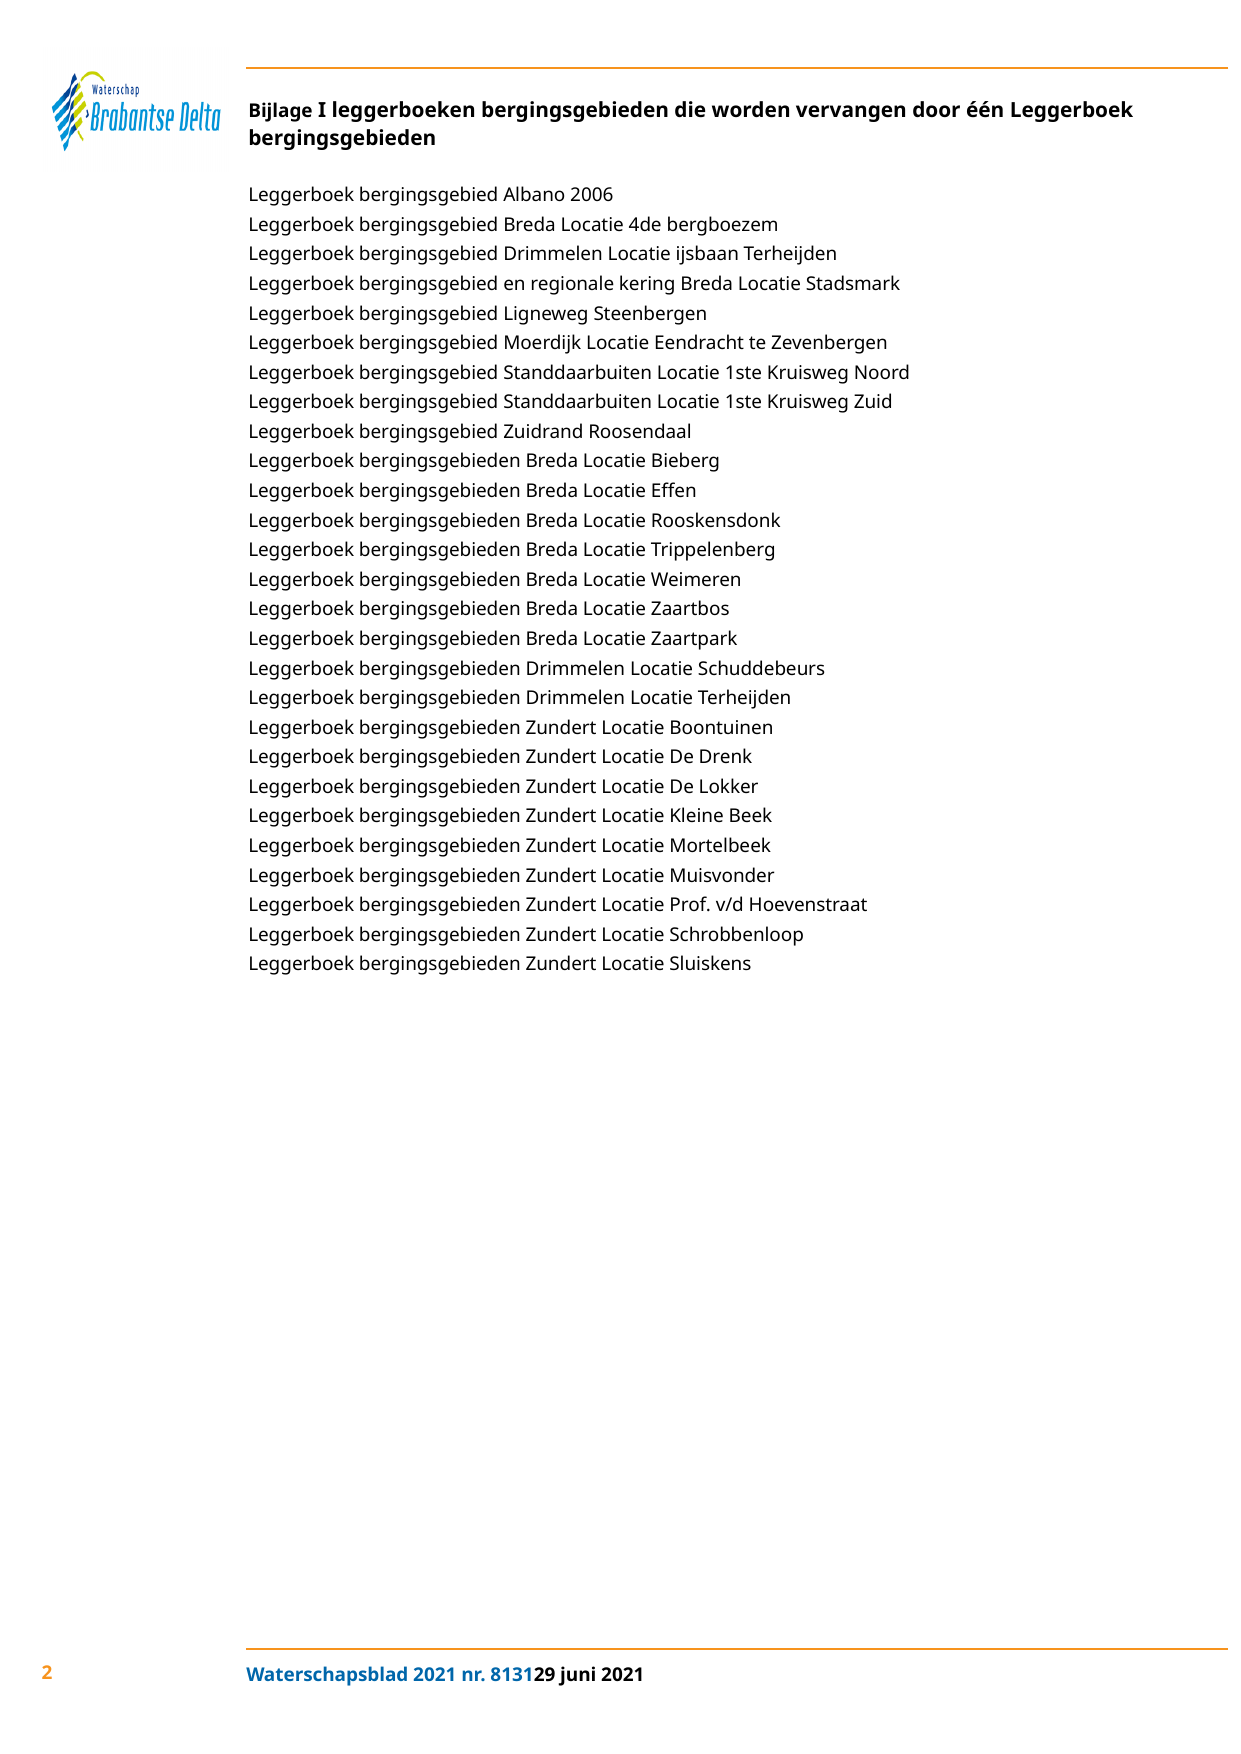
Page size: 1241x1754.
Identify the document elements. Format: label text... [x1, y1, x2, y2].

text Bijlage I leggerboeken bergingsgebieden die worden vervangen door één Leggerboek bergingsgebieden [248, 95, 1152, 152]
text Leggerboek bergingsgebied Standdaarbuiten Locatie 1ste Kruisweg Noord [248, 359, 1152, 384]
text Leggerboek bergingsgebieden Zundert Locatie Sluiskens [248, 951, 1152, 976]
text Leggerboek bergingsgebieden Breda Locatie Weimeren [248, 566, 1152, 592]
text Leggerboek bergingsgebieden Breda Locatie Zaartbos [248, 596, 1152, 621]
text Leggerboek bergingsgebied Ligneweg Steenbergen [248, 300, 1152, 325]
text Leggerboek bergingsgebieden Breda Locatie Trippelenberg [248, 536, 1152, 562]
text Leggerboek bergingsgebieden Breda Locatie Zaartpark [248, 625, 1152, 651]
text Leggerboek bergingsgebied Moerdijk Locatie Eendracht te Zevenbergen [248, 329, 1152, 355]
picture [41, 47, 231, 172]
text Leggerboek bergingsgebieden Zundert Locatie De Lokker [248, 773, 1152, 799]
text Leggerboek bergingsgebieden Zundert Locatie Schrobbenloop [248, 921, 1152, 947]
text Leggerboek bergingsgebied Drimmelen Locatie ijsbaan Terheijden [248, 241, 1152, 266]
text Leggerboek bergingsgebied Standdaarbuiten Locatie 1ste Kruisweg Zuid [248, 388, 1152, 414]
text Leggerboek bergingsgebied Zuidrand Roosendaal [248, 418, 1152, 444]
text Leggerboek bergingsgebieden Zundert Locatie Kleine Beek [248, 803, 1152, 828]
text Leggerboek bergingsgebied en regionale kering Breda Locatie Stadsmark [248, 270, 1152, 296]
text Leggerboek bergingsgebieden Zundert Locatie De Drenk [248, 743, 1152, 769]
text Leggerboek bergingsgebieden Drimmelen Locatie Terheijden [248, 684, 1152, 710]
text Leggerboek bergingsgebieden Zundert Locatie Prof. v/d Hoevenstraat [248, 891, 1152, 917]
text Leggerboek bergingsgebied Breda Locatie 4de bergboezem [248, 211, 1152, 237]
text Leggerboek bergingsgebieden Breda Locatie Rooskensdonk [248, 507, 1152, 532]
text Leggerboek bergingsgebied Albano 2006 [248, 181, 1152, 207]
text Leggerboek bergingsgebieden Drimmelen Locatie Schuddebeurs [248, 655, 1152, 680]
text Leggerboek bergingsgebieden Zundert Locatie Mortelbeek [248, 832, 1152, 858]
text Leggerboek bergingsgebieden Zundert Locatie Muisvonder [248, 862, 1152, 887]
text Leggerboek bergingsgebieden Zundert Locatie Boontuinen [248, 714, 1152, 739]
text Leggerboek bergingsgebieden Breda Locatie Bieberg [248, 448, 1152, 473]
text Leggerboek bergingsgebieden Breda Locatie Effen [248, 477, 1152, 503]
